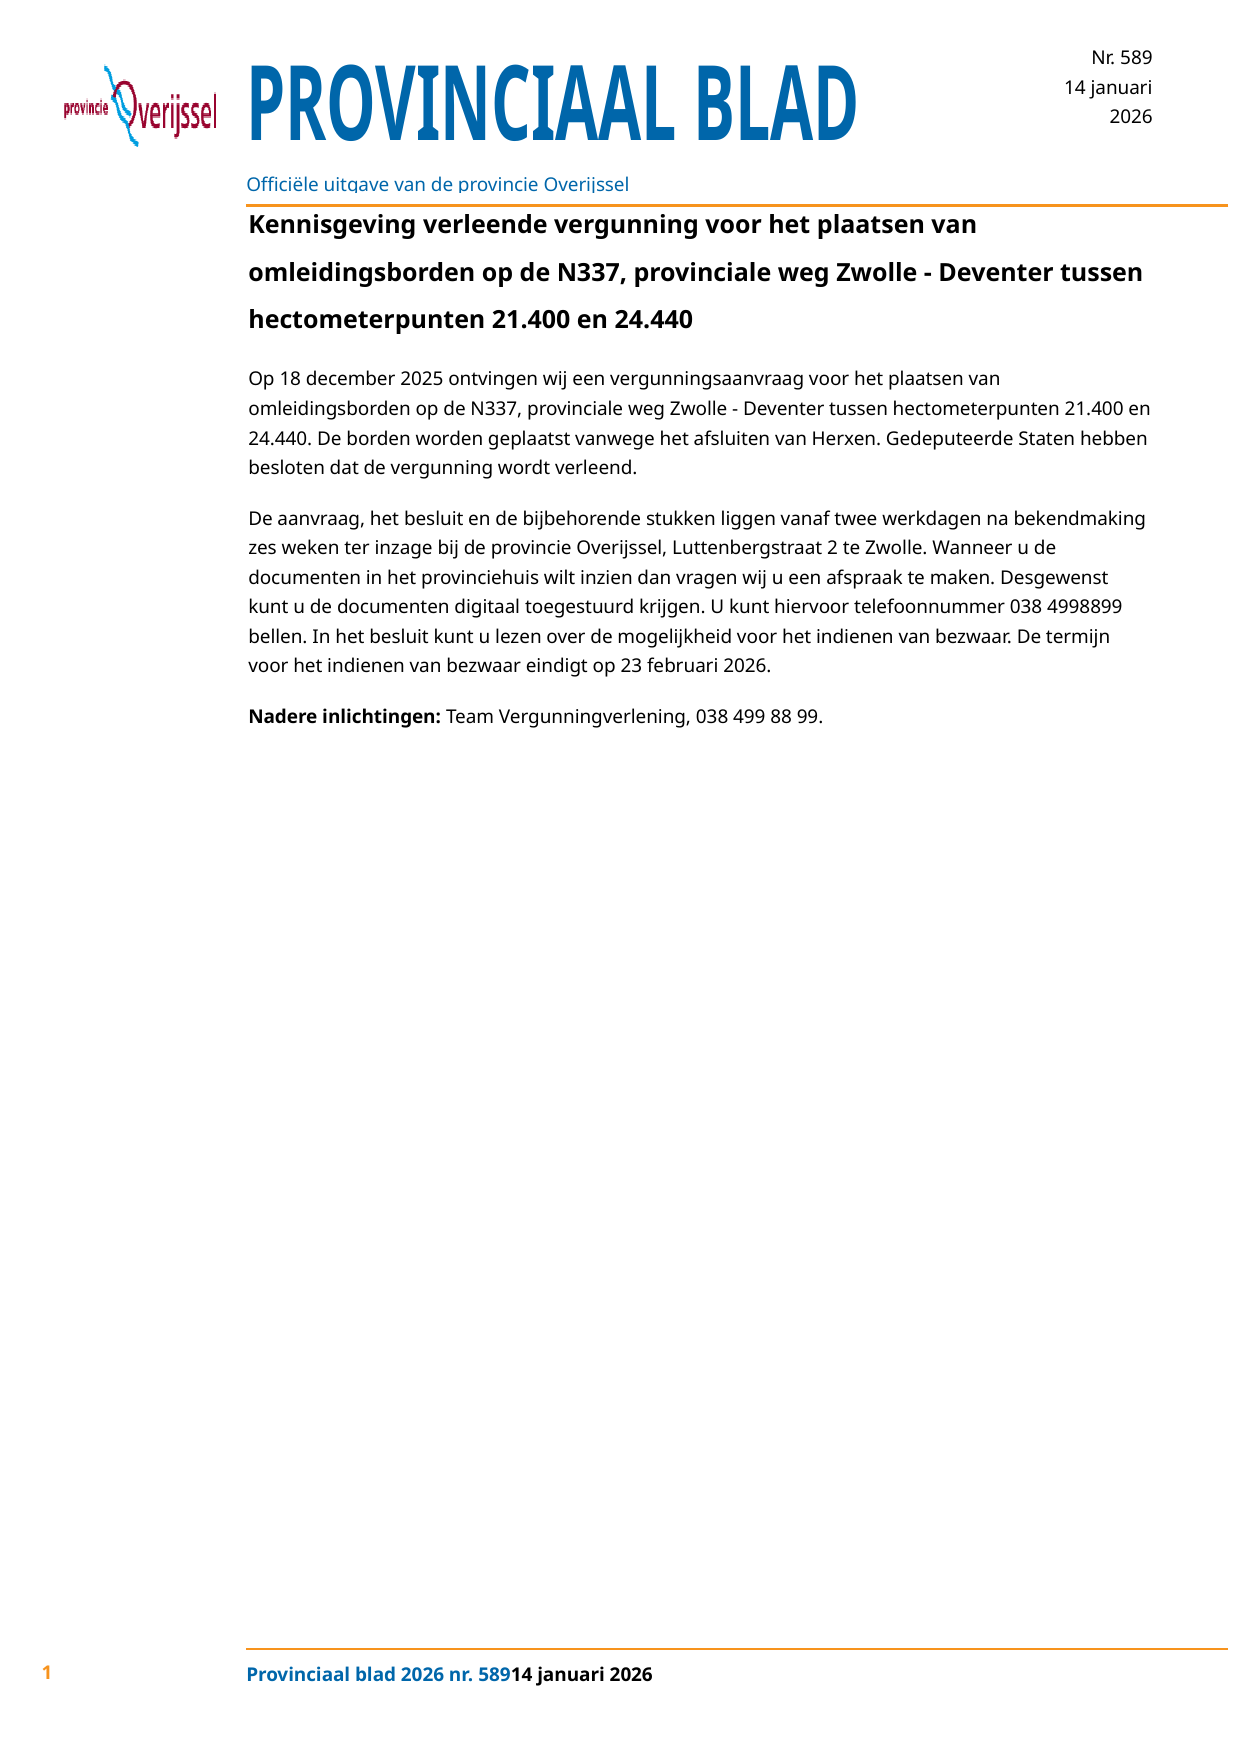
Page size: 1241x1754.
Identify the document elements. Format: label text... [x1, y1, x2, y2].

text Op 18 december 2025 ontvingen wij een vergunningsaanvraag voor het plaatsen van omleidingsborden op de N337, provinciale weg Zwolle - Deventer tussen hectometerpunten 21.400 en 24.440. De borden worden geplaatst vanwege het afsluiten van Herxen. Gedeputeerde Staten hebben besloten dat de vergunning wordt verleend. [248, 366, 1152, 480]
text De aanvraag, het besluit en de bijbehorende stukken liggen vanaf twee werkdagen na bekendmaking zes weken ter inzage bij de provincie Overijssel, Luttenbergstraat 2 te Zwolle. Wanneer u de documenten in het provinciehuis wilt inzien dan vragen wij u een afspraak te maken. Desgewenst kunt u de documenten digitaal toegestuurd krijgen. U kunt hiervoor telefoonnummer 038 4998899 bellen. In het besluit kunt u lezen over de mogelijkheid voor het indienen van bezwaar. De termijn voor het indienen van bezwaar eindigt op 23 februari 2026. [248, 505, 1152, 678]
picture [41, 47, 231, 172]
text Kennisgeving verleende vergunning voor het plaatsen van omleidingsborden op de N337, provinciale weg Zwolle - Deventer tussen hectometerpunten 21.400 en 24.440 [248, 207, 1152, 336]
text Nadere inlichtingen: Team Vergunningverlening, 038 499 88 99. [248, 703, 1152, 729]
